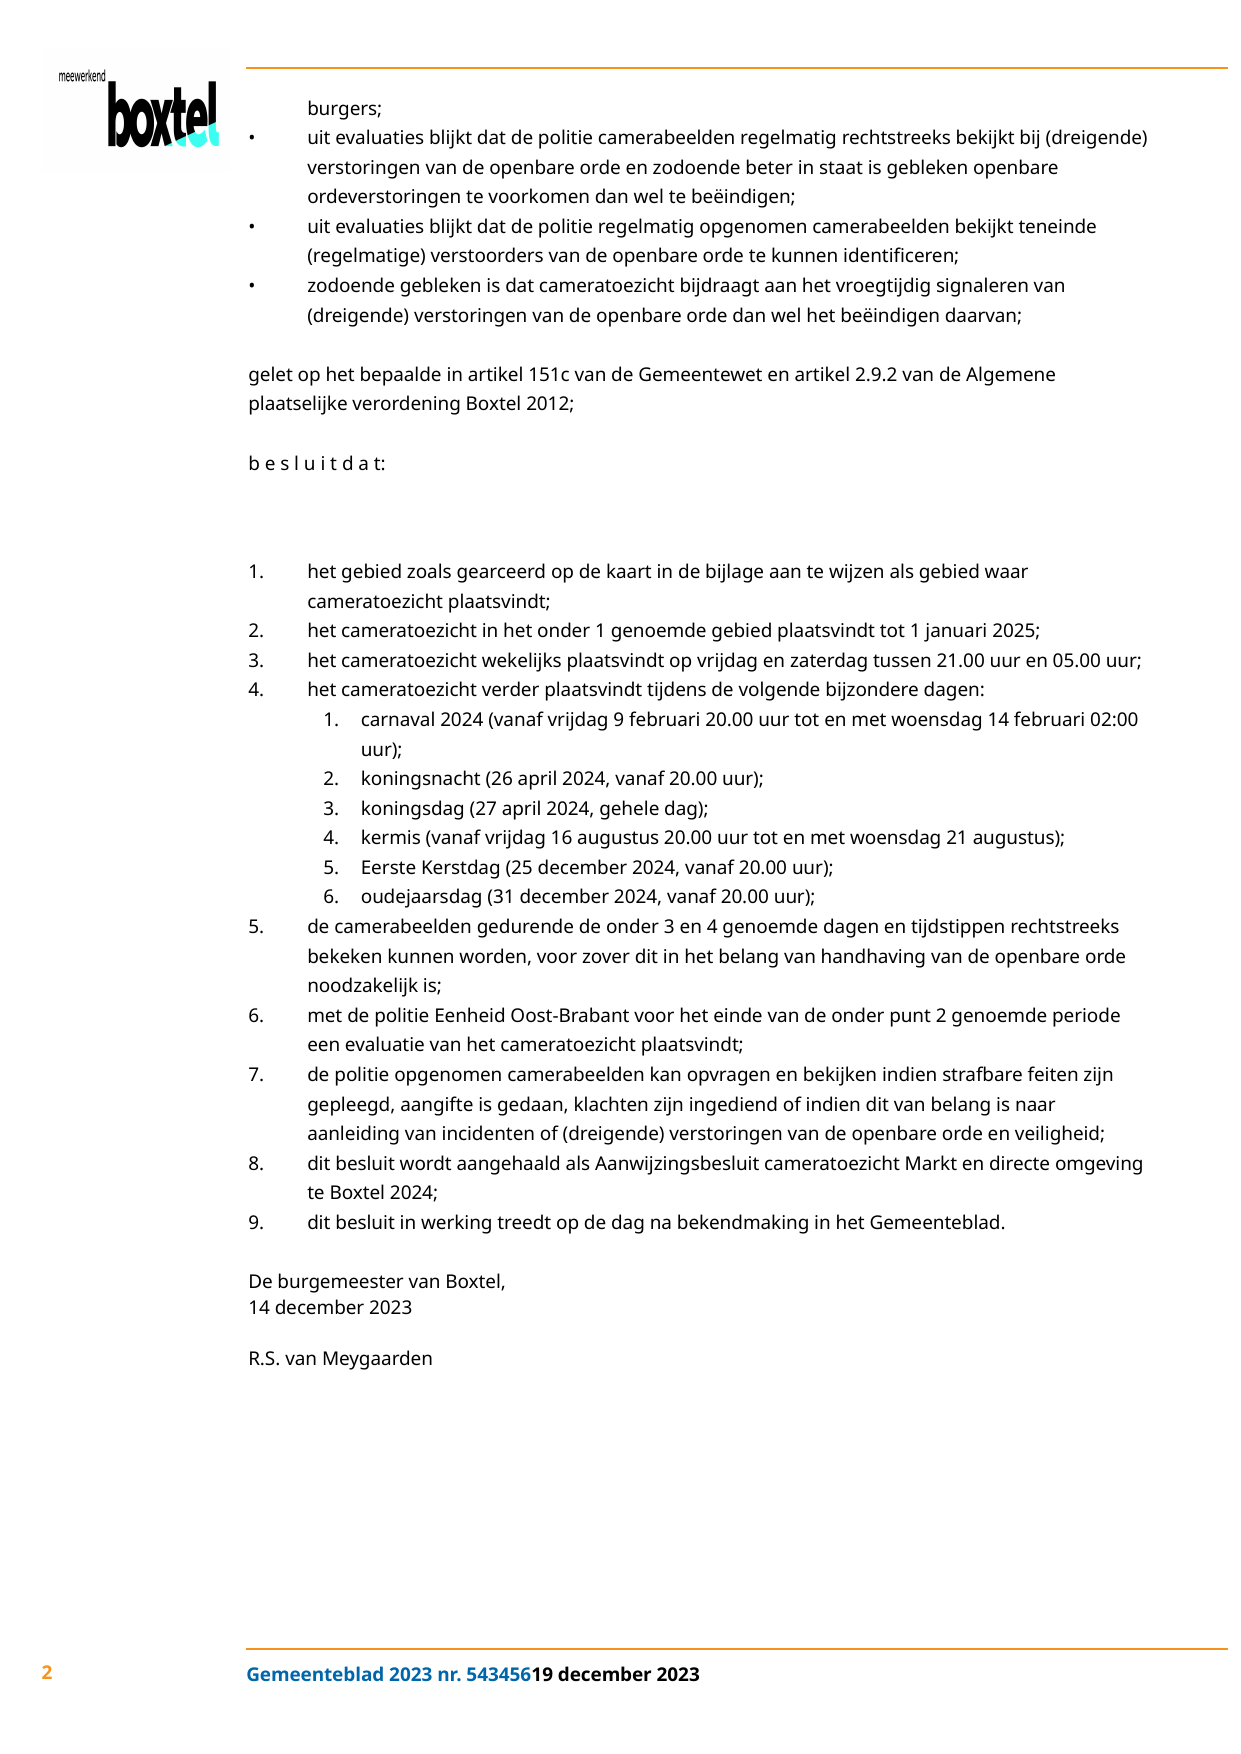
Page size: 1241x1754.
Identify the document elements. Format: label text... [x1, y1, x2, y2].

list het cameratoezicht in het onder 1 genoemde gebied plaatsvindt tot 1 januari 2025; [248, 617, 1152, 643]
text b e s l u i t d a t: [248, 450, 1152, 476]
text R.S. van Meygaarden [248, 1345, 1152, 1371]
list dit besluit wordt aangehaald als Aanwijzingsbesluit cameratoezicht Markt en directe omgeving te Boxtel 2024; [248, 1150, 1152, 1205]
picture [41, 47, 231, 172]
list de politie opgenomen camerabeelden kan opvragen en bekijken indien strafbare feiten zijn gepleegd, aangifte is gedaan, klachten zijn ingediend of indien dit van belang is naar aanleiding van incidenten of (dreigende) verstoringen van de openbare orde en veiligheid; [248, 1061, 1152, 1146]
list zodoende gebleken is dat cameratoezicht bijdraagt aan het vroegtijdig signaleren van (dreigende) verstoringen van de openbare orde dan wel het beëindigen daarvan; [248, 272, 1152, 328]
list koningsnacht (26 april 2024, vanaf 20.00 uur); [323, 765, 1152, 791]
list carnaval 2024 (vanaf vrijdag 9 februari 20.00 uur tot en met woensdag 14 februari 02:00 uur); [323, 706, 1152, 761]
list uit evaluaties blijkt dat de politie camerabeelden regelmatig rechtstreeks bekijkt bij (dreigende) verstoringen van de openbare orde en zodoende beter in staat is gebleken openbare ordeverstoringen te voorkomen dan wel te beëindigen; [248, 124, 1152, 209]
list burgers; [248, 95, 1152, 121]
list Eerste Kerstdag (25 december 2024, vanaf 20.00 uur); [323, 854, 1152, 880]
text 14 december 2023 [248, 1294, 1152, 1320]
list oudejaarsdag (31 december 2024, vanaf 20.00 uur); [323, 884, 1152, 909]
list de camerabeelden gedurende de onder 3 en 4 genoemde dagen en tijdstippen rechtstreeks bekeken kunnen worden, voor zover dit in het belang van handhaving van de openbare orde noodzakelijk is; [248, 913, 1152, 998]
list koningsdag (27 april 2024, gehele dag); [323, 795, 1152, 821]
list het cameratoezicht wekelijks plaatsvindt op vrijdag en zaterdag tussen 21.00 uur en 05.00 uur; [248, 647, 1152, 673]
list kermis (vanaf vrijdag 16 augustus 20.00 uur tot en met woensdag 21 augustus); [323, 824, 1152, 850]
text gelet op het bepaalde in artikel 151c van de Gemeentewet en artikel 2.9.2 van de Algemene plaatselijke verordening Boxtel 2012; [248, 361, 1152, 416]
list het cameratoezicht verder plaatsvindt tijdens de volgende bijzondere dagen: [248, 677, 1152, 702]
list dit besluit in werking treedt op de dag na bekendmaking in het Gemeenteblad. [248, 1209, 1152, 1235]
list uit evaluaties blijkt dat de politie regelmatig opgenomen camerabeelden bekijkt teneinde (regelmatige) verstoorders van de openbare orde te kunnen identificeren; [248, 213, 1152, 268]
list met de politie Eenheid Oost-Brabant voor het einde van de onder punt 2 genoemde periode een evaluatie van het cameratoezicht plaatsvindt; [248, 1002, 1152, 1057]
text De burgemeester van Boxtel, [248, 1268, 1152, 1294]
list het gebied zoals gearceerd op de kaart in de bijlage aan te wijzen als gebied waar cameratoezicht plaatsvindt; [248, 558, 1152, 613]
